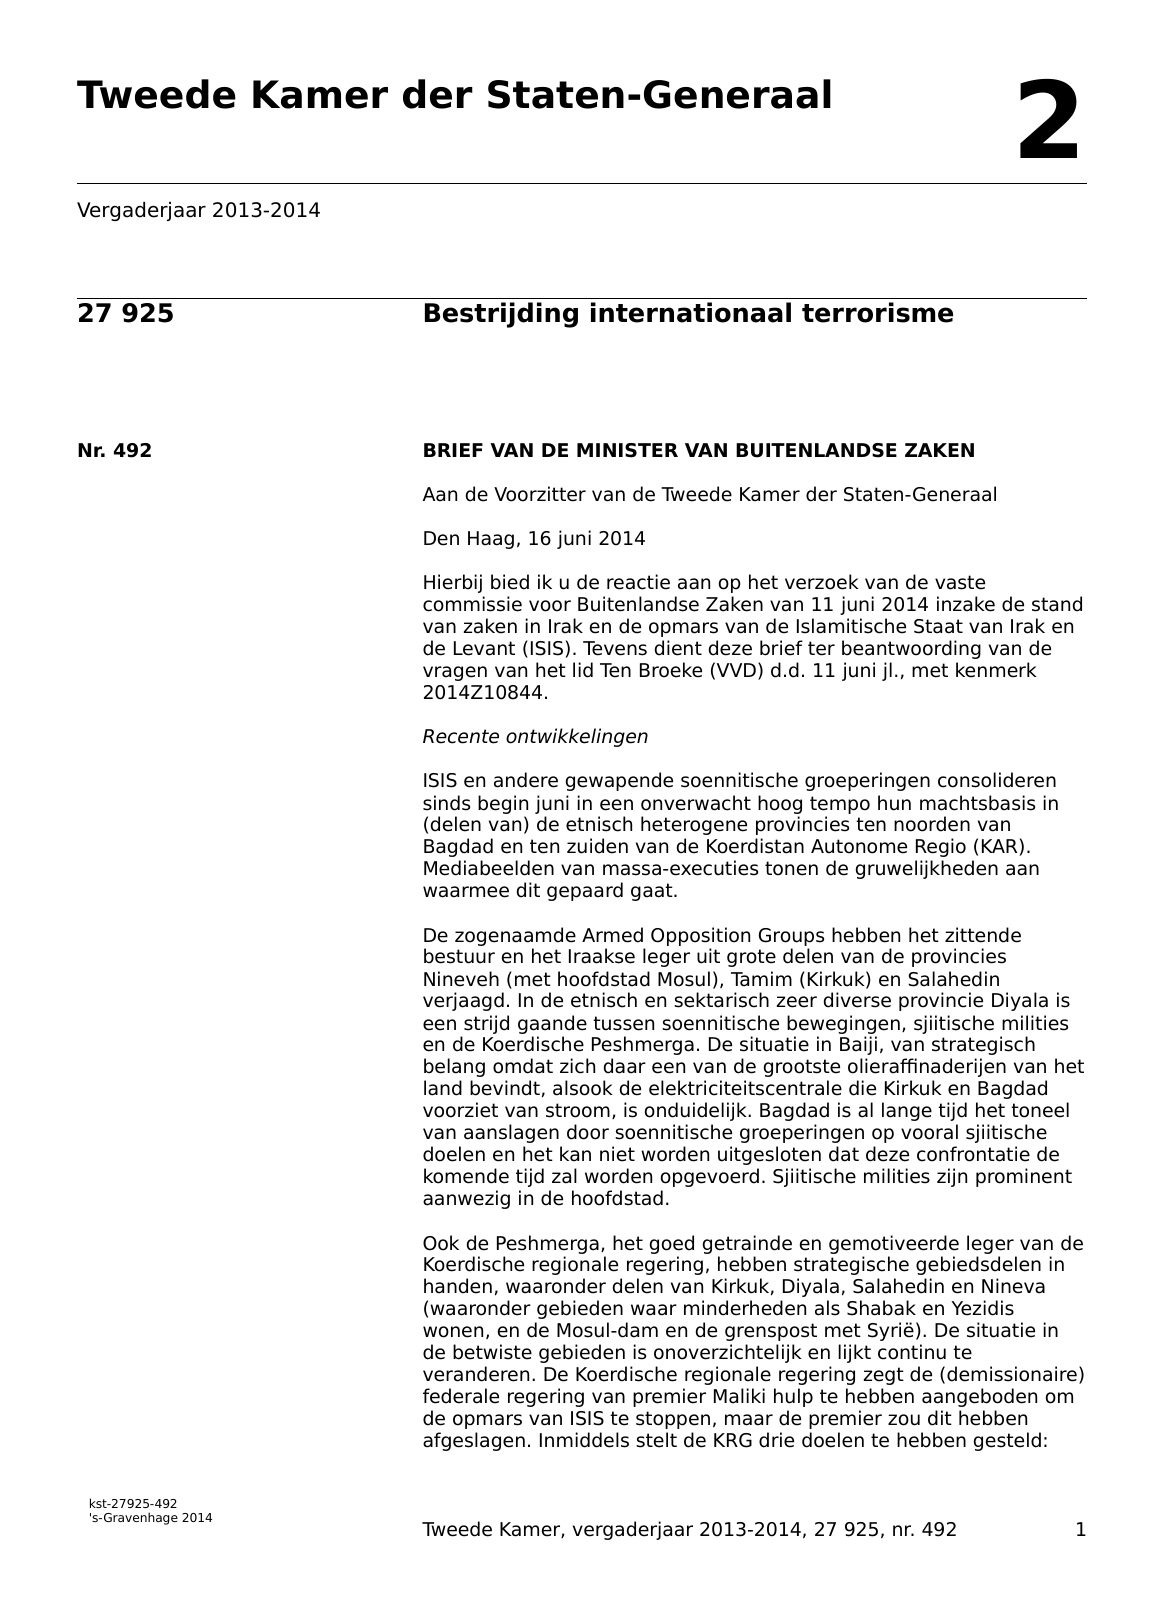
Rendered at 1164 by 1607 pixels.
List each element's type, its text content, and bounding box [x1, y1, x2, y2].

table_header Tweede Kamer der Staten-Generaal [77, 59, 886, 183]
subtitle 27 925 Bestrijding internationaal terrorisme [77, 299, 1087, 329]
text 's-Gravenhage 2014 [88, 1511, 323, 1525]
subtitle Nr. 492 BRIEF VAN DE MINISTER VAN BUITENLANDSE ZAKEN [77, 440, 1087, 462]
subtitle Recente ontwikkelingen [422, 726, 1087, 748]
text Ook de Peshmerga, het goed getrainde en gemotiveerde leger van de Koerdische regionale regering, hebben strategische gebiedsdelen in handen, waaronder delen van Kirkuk, Diyala, Salahedin en Nineva (waaronder gebieden waar minderheden als Shabak en Yezidis wonen, en de Mosul-dam en de grenspost met Syrië). De situatie in de betwiste gebieden is onoverzichtelijk en lijkt continu te veranderen. De Koerdische regionale regering zegt de (demissionaire) federale regering van premier Maliki hulp te hebben aangeboden om de opmars van ISIS te stoppen, maar de premier zou dit hebben afgeslagen. Inmiddels stelt de KRG drie doelen te hebben gesteld: [422, 1232, 1087, 1452]
text Aan de Voorzitter van de Tweede Kamer der Staten-Generaal [422, 484, 1087, 506]
text Den Haag, 16 juni 2014 [422, 528, 1087, 550]
text kst-27925-492 [88, 1497, 323, 1511]
text De zogenaamde Armed Opposition Groups hebben het zittende bestuur en het Iraakse leger uit grote delen van de provincies Nineveh (met hoofdstad Mosul), Tamim (Kirkuk) en Salahedin verjaagd. In de etnisch en sektarisch zeer diverse provincie Diyala is een strijd gaande tussen soennitische bewegingen, sjiitische milities en de Koerdische Peshmerga. De situatie in Baiji, van strategisch belang omdat zich daar een van de grootste olieraffinaderijen van het land bevindt, alsook de elektriciteitscentrale die Kirkuk en Bagdad voorziet van stroom, is onduidelijk. Bagdad is al lange tijd het toneel van aanslagen door soennitische groeperingen op vooral sjiitische doelen en het kan niet worden uitgesloten dat deze confrontatie de komende tijd zal worden opgevoerd. Sjiitische milities zijn prominent aanwezig in de hoofdstad. [422, 924, 1087, 1210]
text Hierbij bied ik u de reactie aan op het verzoek van de vaste commissie voor Buitenlandse Zaken van 11 juni 2014 inzake de stand van zaken in Irak en de opmars van de Islamitische Staat van Irak en de Levant (ISIS). Tevens dient deze brief ter beantwoording van de vragen van het lid Ten Broeke (VVD) d.d. 11 juni jl., met kenmerk 2014Z10844. [422, 572, 1087, 704]
text ISIS en andere gewapende soennitische groeperingen consolideren sinds begin juni in een onverwacht hoog tempo hun machtsbasis in (delen van) de etnisch heterogene provincies ten noorden van Bagdad en ten zuiden van de Koerdistan Autonome Regio (KAR). Mediabeelden van massa-executies tonen de gruwelijkheden aan waarmee dit gepaard gaat. [422, 770, 1087, 902]
table_header 2 [886, 59, 1087, 183]
table_cell Vergaderjaar 2013-2014 [77, 184, 1087, 298]
